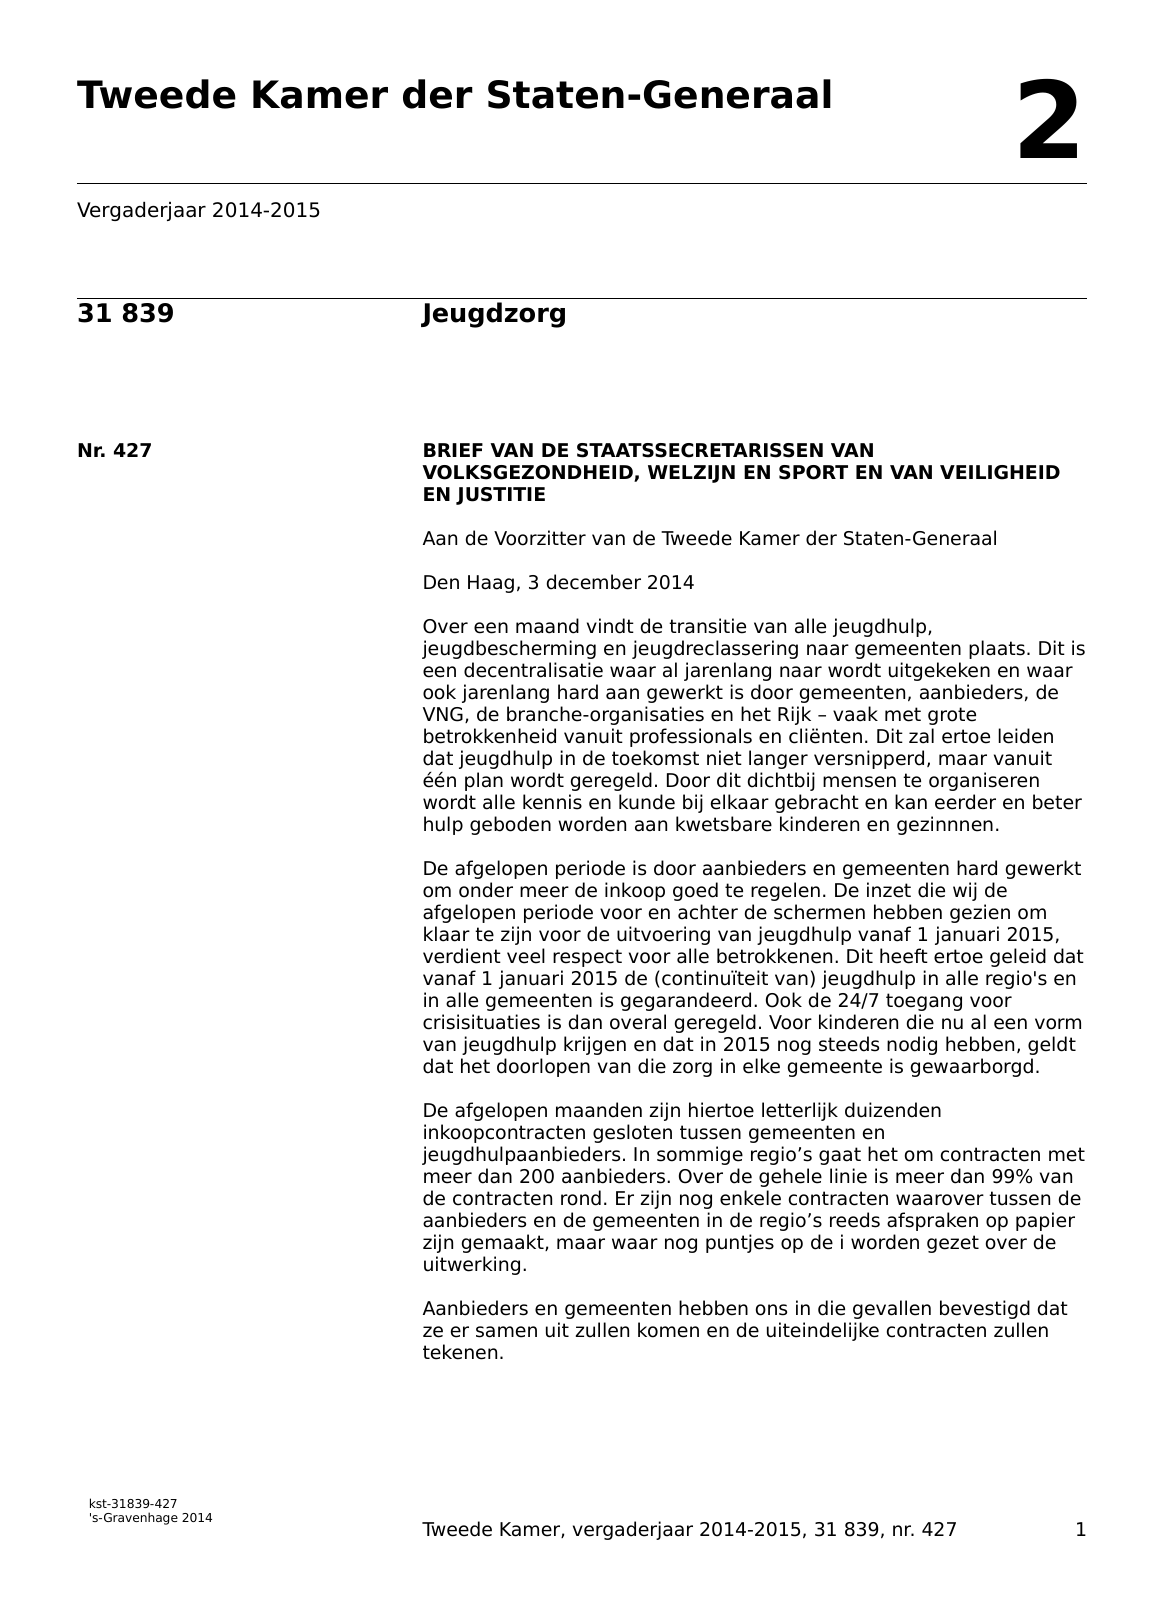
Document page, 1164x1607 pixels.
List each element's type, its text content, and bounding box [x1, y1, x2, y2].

text De afgelopen maanden zijn hiertoe letterlijk duizenden inkoopcontracten gesloten tussen gemeenten en jeugdhulpaanbieders. In sommige regio’s gaat het om contracten met meer dan 200 aanbieders. Over de gehele linie is meer dan 99% van de contracten rond. Er zijn nog enkele contracten waarover tussen de aanbieders en de gemeenten in de regio’s reeds afspraken op papier zijn gemaakt, maar waar nog puntjes op de i worden gezet over de uitwerking. [422, 1100, 1087, 1276]
text Aanbieders en gemeenten hebben ons in die gevallen bevestigd dat ze er samen uit zullen komen en de uiteindelijke contracten zullen tekenen. [422, 1298, 1087, 1364]
subtitle Nr. 427 BRIEF VAN DE STAATSSECRETARISSEN VAN VOLKSGEZONDHEID, WELZIJN EN SPORT EN VAN VEILIGHEID EN JUSTITIE [77, 440, 1087, 506]
table_header 2 [886, 59, 1087, 183]
text kst-31839-427 [88, 1497, 323, 1511]
subtitle 31 839 Jeugdzorg [77, 299, 1087, 329]
text 's-Gravenhage 2014 [88, 1511, 323, 1525]
text De afgelopen periode is door aanbieders en gemeenten hard gewerkt om onder meer de inkoop goed te regelen. De inzet die wij de afgelopen periode voor en achter de schermen hebben gezien om klaar te zijn voor de uitvoering van jeugdhulp vanaf 1 januari 2015, verdient veel respect voor alle betrokkenen. Dit heeft ertoe geleid dat vanaf 1 januari 2015 de (continuïteit van) jeugdhulp in alle regio's en in alle gemeenten is gegarandeerd. Ook de 24/7 toegang voor crisisituaties is dan overal geregeld. Voor kinderen die nu al een vorm van jeugdhulp krijgen en dat in 2015 nog steeds nodig hebben, geldt dat het doorlopen van die zorg in elke gemeente is gewaarborgd. [422, 858, 1087, 1078]
text Den Haag, 3 december 2014 [422, 572, 1087, 594]
text Over een maand vindt de transitie van alle jeugdhulp, jeugdbescherming en jeugdreclassering naar gemeenten plaats. Dit is een decentralisatie waar al jarenlang naar wordt uitgekeken en waar ook jarenlang hard aan gewerkt is door gemeenten, aanbieders, de VNG, de branche-organisaties en het Rijk – vaak met grote betrokkenheid vanuit professionals en cliënten. Dit zal ertoe leiden dat jeugdhulp in de toekomst niet langer versnipperd, maar vanuit één plan wordt geregeld. Door dit dichtbij mensen te organiseren wordt alle kennis en kunde bij elkaar gebracht en kan eerder en beter hulp geboden worden aan kwetsbare kinderen en gezinnnen. [422, 616, 1087, 836]
table_cell Vergaderjaar 2014-2015 [77, 184, 1087, 298]
text Aan de Voorzitter van de Tweede Kamer der Staten-Generaal [422, 528, 1087, 550]
table_header Tweede Kamer der Staten-Generaal [77, 59, 886, 183]
